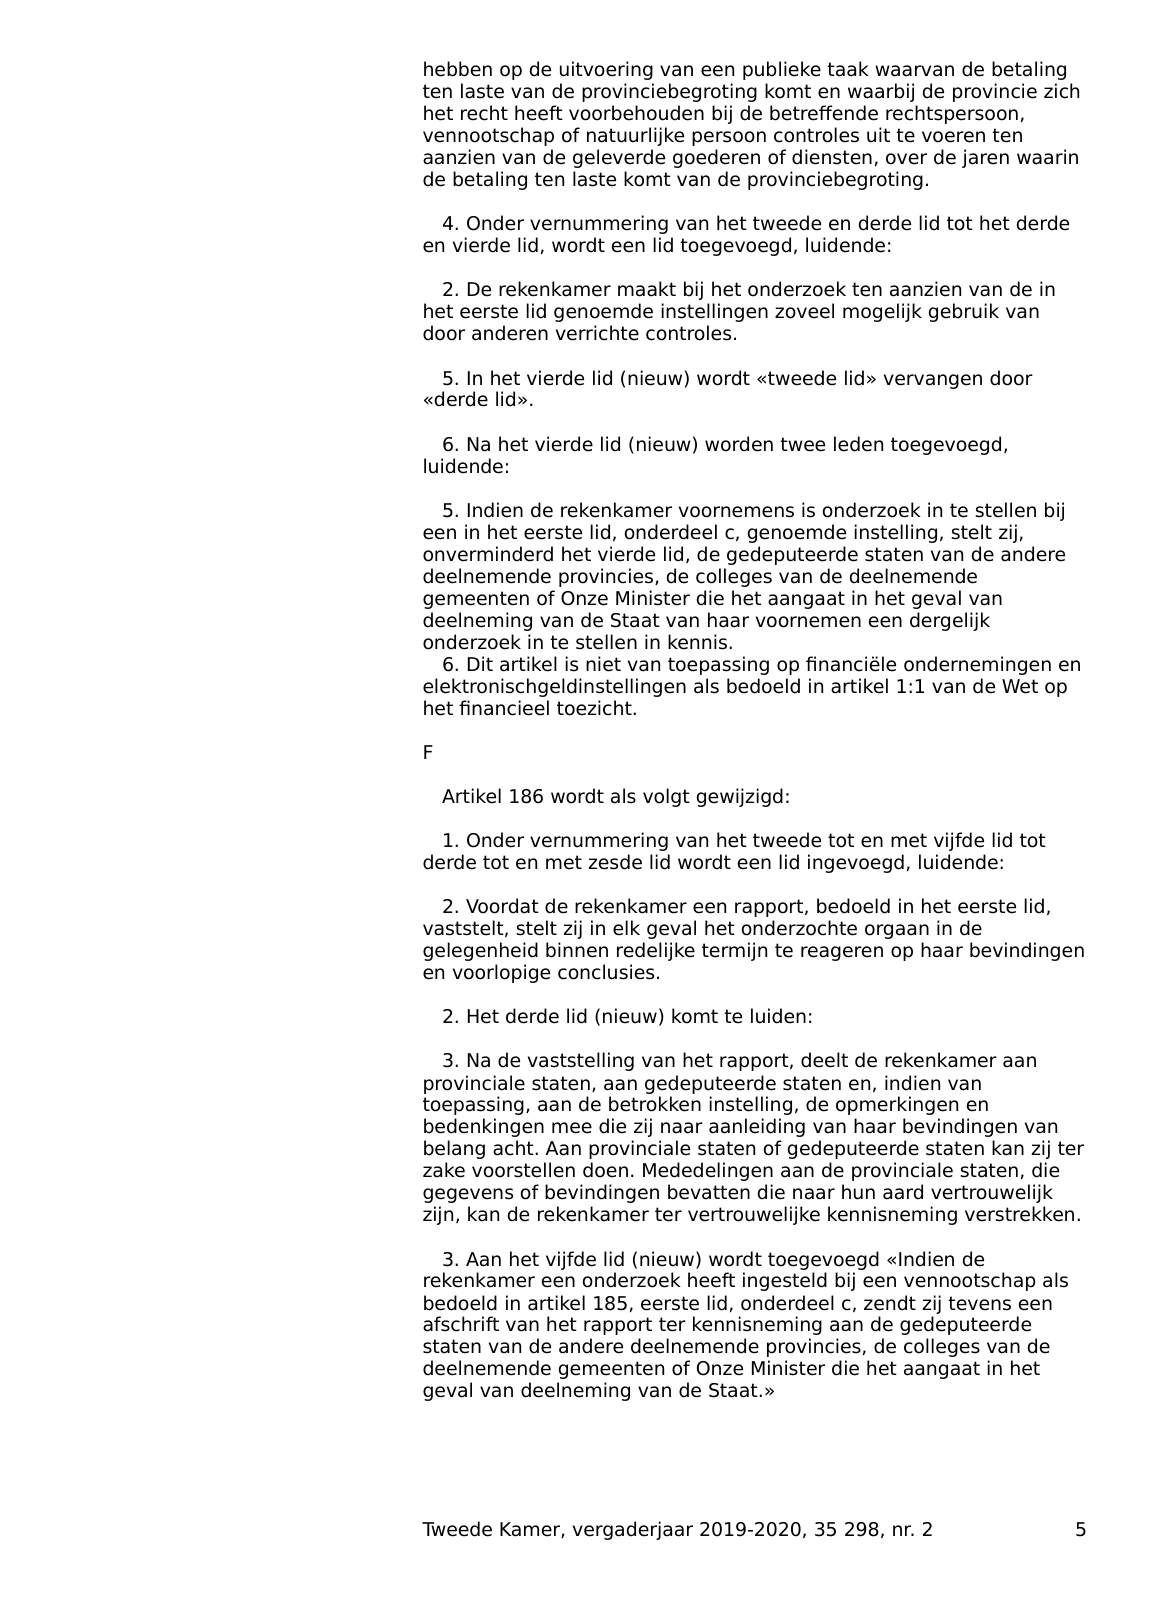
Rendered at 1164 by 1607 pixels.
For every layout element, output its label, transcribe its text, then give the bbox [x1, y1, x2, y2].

text Artikel 186 wordt als volgt gewijzigd: [422, 786, 1087, 808]
text 3. Na de vaststelling van het rapport, deelt de rekenkamer aan provinciale staten, aan gedeputeerde staten en, indien van toepassing, aan de betrokken instelling, de opmerkingen en bedenkingen mee die zij naar aanleiding van haar bevindingen van belang acht. Aan provinciale staten of gedeputeerde staten kan zij ter zake voorstellen doen. Mededelingen aan de provinciale staten, die gegevens of bevindingen bevatten die naar hun aard vertrouwelijk zijn, kan de rekenkamer ter vertrouwelijke kennisneming verstrekken. [422, 1050, 1087, 1226]
text hebben op de uitvoering van een publieke taak waarvan de betaling ten laste van de provinciebegroting komt en waarbij de provincie zich het recht heeft voorbehouden bij de betreffende rechtspersoon, vennootschap of natuurlijke persoon controles uit te voeren ten aanzien van de geleverde goederen of diensten, over de jaren waarin de betaling ten laste komt van de provinciebegroting. [422, 59, 1087, 191]
text 4. Onder vernummering van het tweede en derde lid tot het derde en vierde lid, wordt een lid toegevoegd, luidende: [422, 213, 1087, 257]
text 1. Onder vernummering van het tweede tot en met vijfde lid tot derde tot en met zesde lid wordt een lid ingevoegd, luidende: [422, 830, 1087, 874]
text 5. Indien de rekenkamer voornemens is onderzoek in te stellen bij een in het eerste lid, onderdeel c, genoemde instelling, stelt zij, onverminderd het vierde lid, de gedeputeerde staten van de andere deelnemende provincies, de colleges van de deelnemende gemeenten of Onze Minister die het aangaat in het geval van deelneming van de Staat van haar voornemen een dergelijk onderzoek in te stellen in kennis. [422, 500, 1087, 653]
text 6. Dit artikel is niet van toepassing op financiële ondernemingen en elektronischgeldinstellingen als bedoeld in artikel 1:1 van de Wet op het financieel toezicht. [422, 653, 1087, 719]
text 2. Voordat de rekenkamer een rapport, bedoeld in het eerste lid, vaststelt, stelt zij in elk geval het onderzochte orgaan in de gelegenheid binnen redelijke termijn te reageren op haar bevindingen en voorlopige conclusies. [422, 896, 1087, 984]
text 2. Het derde lid (nieuw) komt te luiden: [422, 1006, 1087, 1028]
text F [422, 742, 1087, 764]
text 6. Na het vierde lid (nieuw) worden twee leden toegevoegd, luidende: [422, 433, 1087, 477]
text 3. Aan het vijfde lid (nieuw) wordt toegevoegd «Indien de rekenkamer een onderzoek heeft ingesteld bij een vennootschap als bedoeld in artikel 185, eerste lid, onderdeel c, zendt zij tevens een afschrift van het rapport ter kennisneming aan de gedeputeerde staten van de andere deelnemende provincies, de colleges van de deelnemende gemeenten of Onze Minister die het aangaat in het geval van deelneming van de Staat.» [422, 1248, 1087, 1402]
text 2. De rekenkamer maakt bij het onderzoek ten aanzien van de in het eerste lid genoemde instellingen zoveel mogelijk gebruik van door anderen verrichte controles. [422, 279, 1087, 345]
text 5. In het vierde lid (nieuw) wordt «tweede lid» vervangen door «derde lid». [422, 367, 1087, 411]
